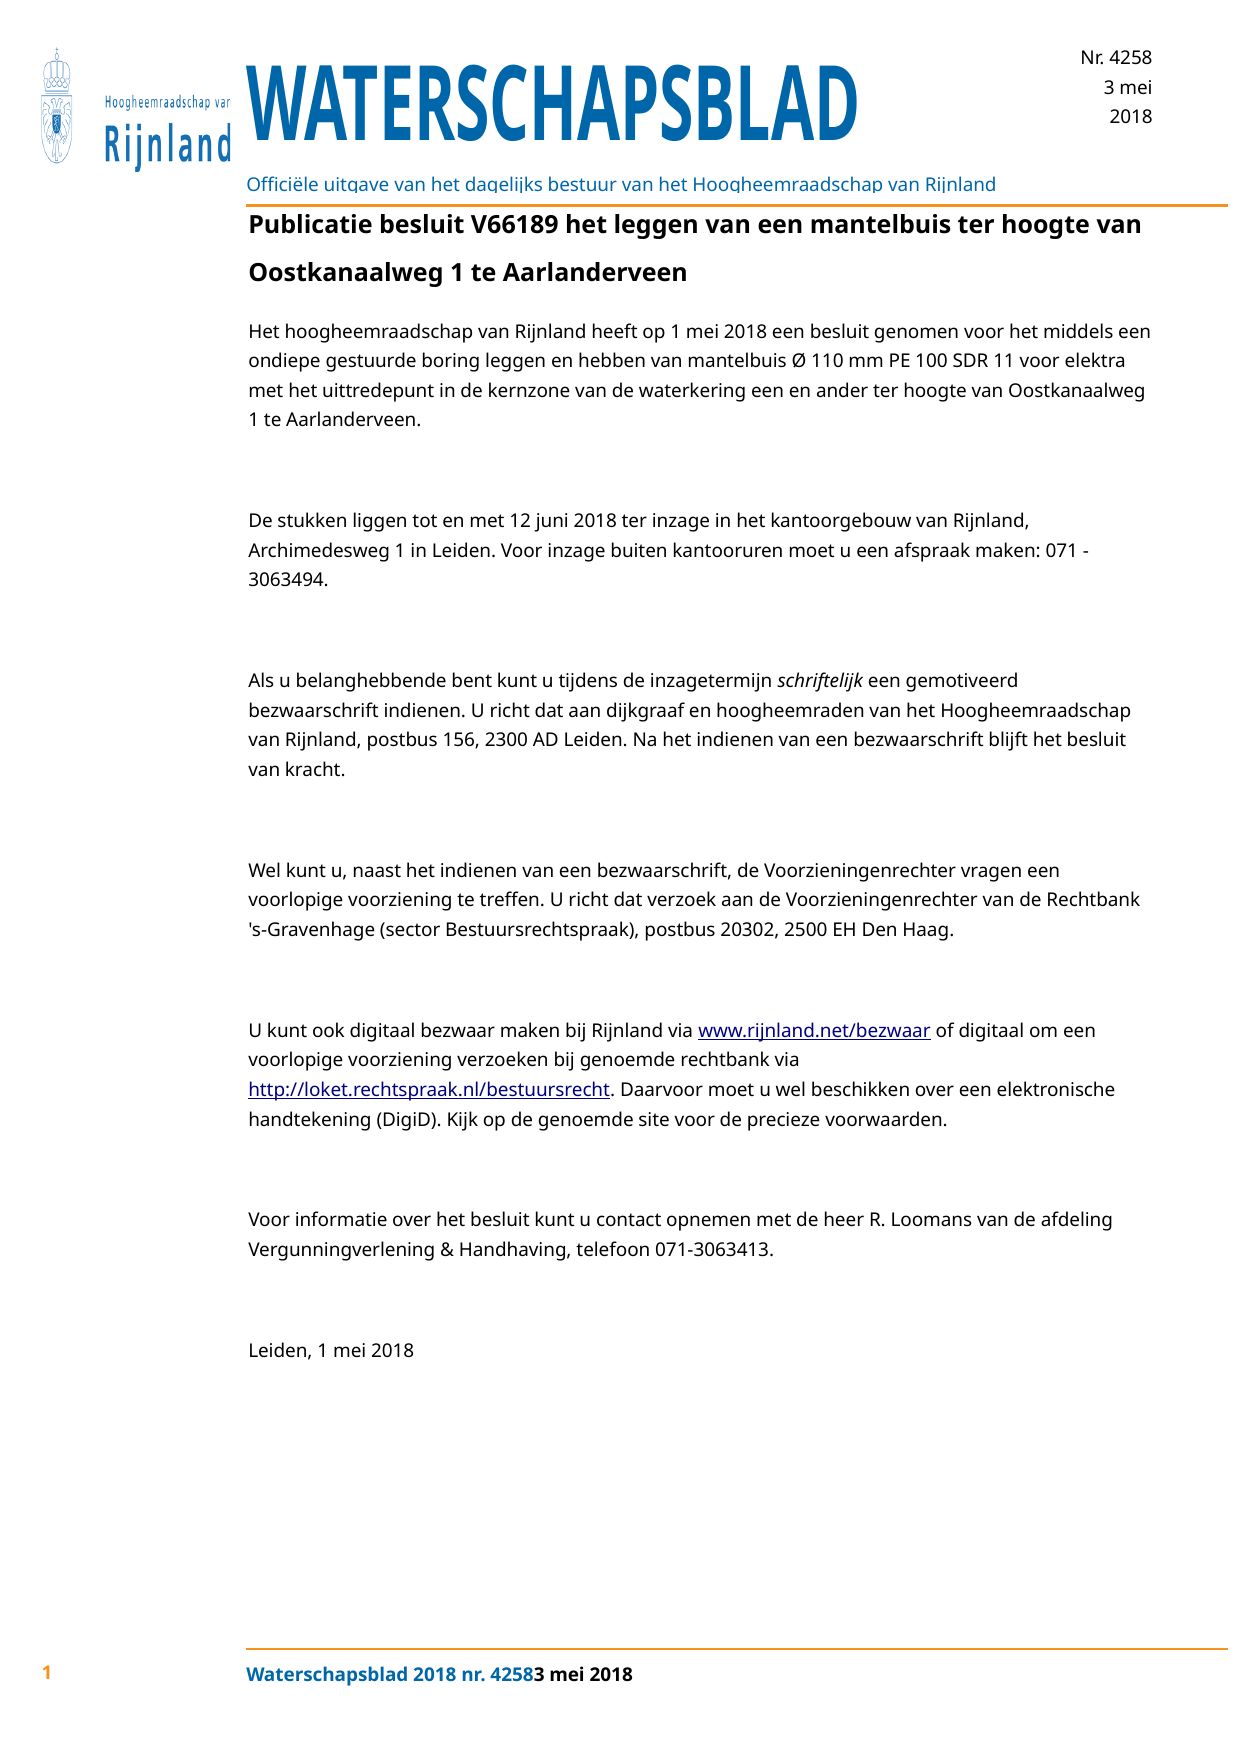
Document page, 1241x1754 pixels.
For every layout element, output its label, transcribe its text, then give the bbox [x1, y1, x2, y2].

text Het hoogheemraadschap van Rijnland heeft op 1 mei 2018 een besluit genomen voor het middels een ondiepe gestuurde boring leggen en hebben van mantelbuis Ø 110 mm PE 100 SDR 11 voor elektra met het uittredepunt in de kernzone van de waterkering een en ander ter hoogte van Oostkanaalweg 1 te Aarlanderveen. [248, 318, 1152, 432]
text Publicatie besluit V66189 het leggen van een mantelbuis ter hoogte van Oostkanaalweg 1 te Aarlanderveen [248, 207, 1152, 288]
text Wel kunt u, naast het indienen van een bezwaarschrift, de Voorzieningenrechter vragen een voorlopige voorziening te treffen. U richt dat verzoek aan de Voorzieningenrechter van de Rechtbank 's-Gravenhage (sector Bestuursrechtspraak), postbus 20302, 2500 EH Den Haag. [248, 857, 1152, 942]
text Als u belanghebbende bent kunt u tijdens de inzagetermijn schriftelijk een gemotiveerd bezwaarschrift indienen. U richt dat aan dijkgraaf en hoogheemraden van het Hoogheemraadschap van Rijnland, postbus 156, 2300 AD Leiden. Na het indienen van een bezwaarschrift blijft het besluit van kracht. [248, 667, 1152, 782]
text U kunt ook digitaal bezwaar maken bij Rijnland via www.rijnland.net/bezwaar of digitaal om een voorlopige voorziening verzoeken bij genoemde rechtbank via http://loket.rechtspraak.nl/bestuursrecht. Daarvoor moet u wel beschikken over een elektronische handtekening (DigiD). Kijk op de genoemde site voor de precieze voorwaarden. [248, 1017, 1152, 1132]
picture [41, 47, 231, 172]
text Leiden, 1 mei 2018 [248, 1337, 1152, 1363]
text Voor informatie over het besluit kunt u contact opnemen met de heer R. Loomans van de afdeling Vergunningverlening & Handhaving, telefoon 071-3063413. [248, 1207, 1152, 1262]
text De stukken liggen tot en met 12 juni 2018 ter inzage in het kantoorgebouw van Rijnland, Archimedesweg 1 in Leiden. Voor inzage buiten kantooruren moet u een afspraak maken: 071 - 3063494. [248, 507, 1152, 592]
